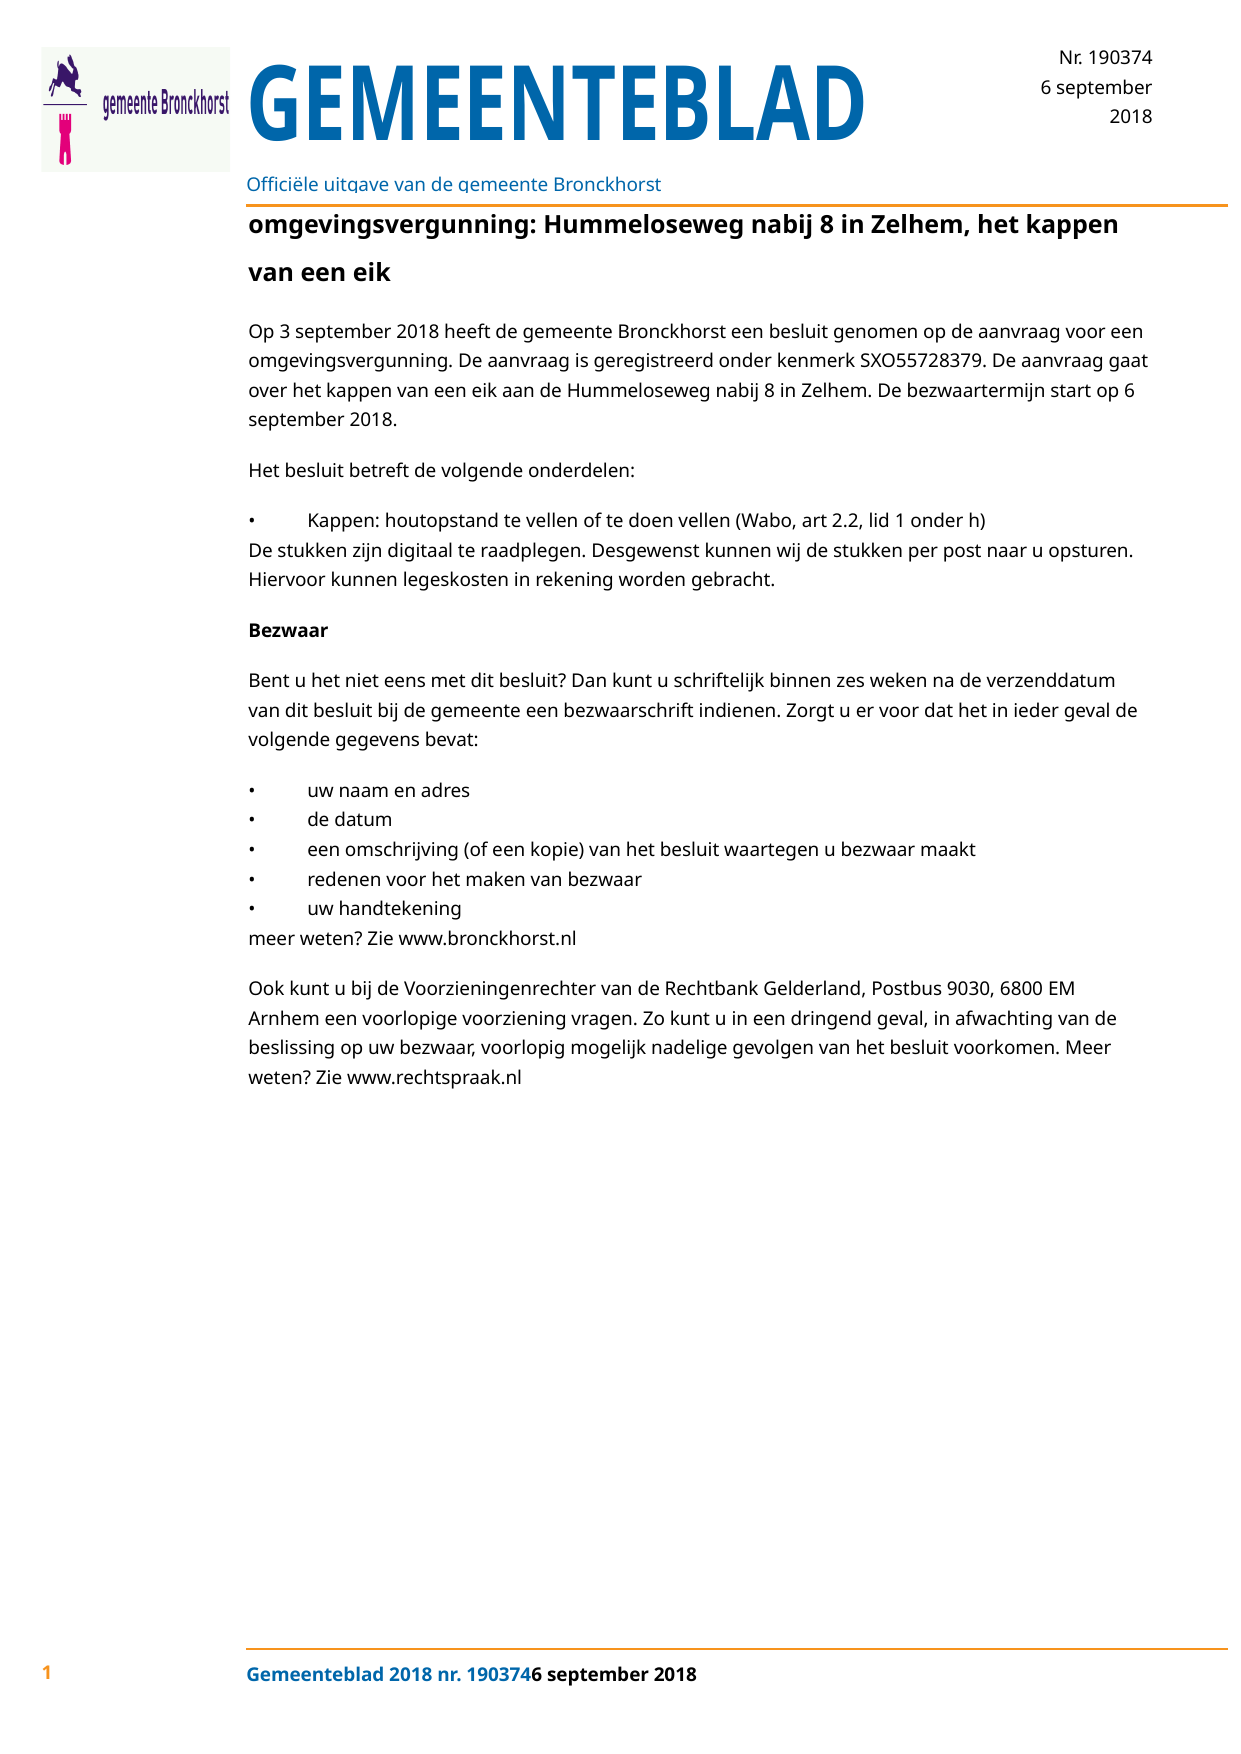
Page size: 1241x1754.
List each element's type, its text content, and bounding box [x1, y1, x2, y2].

list een omschrijving (of een kopie) van het besluit waartegen u bezwaar maakt [248, 836, 1152, 862]
text Ook kunt u bij de Voorzieningenrechter van de Rechtbank Gelderland, Postbus 9030, 6800 EM Arnhem een voorlopige voorziening vragen. Zo kunt u in een dringend geval, in afwachting van de beslissing op uw bezwaar, voorlopig mogelijk nadelige gevolgen van het besluit voorkomen. Meer weten? Zie www.rechtspraak.nl [248, 975, 1152, 1090]
list redenen voor het maken van bezwaar [248, 866, 1152, 892]
list de datum [248, 807, 1152, 832]
text De stukken zijn digitaal te raadplegen. Desgewenst kunnen wij de stukken per post naar u opsturen. Hiervoor kunnen legeskosten in rekening worden gebracht. [248, 537, 1152, 592]
text Bezwaar [248, 617, 1152, 643]
list uw naam en adres [248, 777, 1152, 803]
text Op 3 september 2018 heeft de gemeente Bronckhorst een besluit genomen op de aanvraag voor een omgevingsvergunning. De aanvraag is geregistreerd onder kenmerk SXO55728379. De aanvraag gaat over het kappen van een eik aan de Hummeloseweg nabij 8 in Zelhem. De bezwaartermijn start op 6 september 2018. [248, 318, 1152, 432]
text Het besluit betreft de volgende onderdelen: [248, 457, 1152, 483]
picture [41, 47, 231, 172]
text Bent u het niet eens met dit besluit? Dan kunt u schriftelijk binnen zes weken na de verzenddatum van dit besluit bij de gemeente een bezwaarschrift indienen. Zorgt u er voor dat het in ieder geval de volgende gegevens bevat: [248, 667, 1152, 752]
list uw handtekening [248, 895, 1152, 921]
list Kappen: houtopstand te vellen of te doen vellen (Wabo, art 2.2, lid 1 onder h) [248, 507, 1152, 533]
text omgevingsvergunning: Hummeloseweg nabij 8 in Zelhem, het kappen van een eik [248, 207, 1152, 288]
text meer weten? Zie www.bronckhorst.nl [248, 925, 1152, 951]
